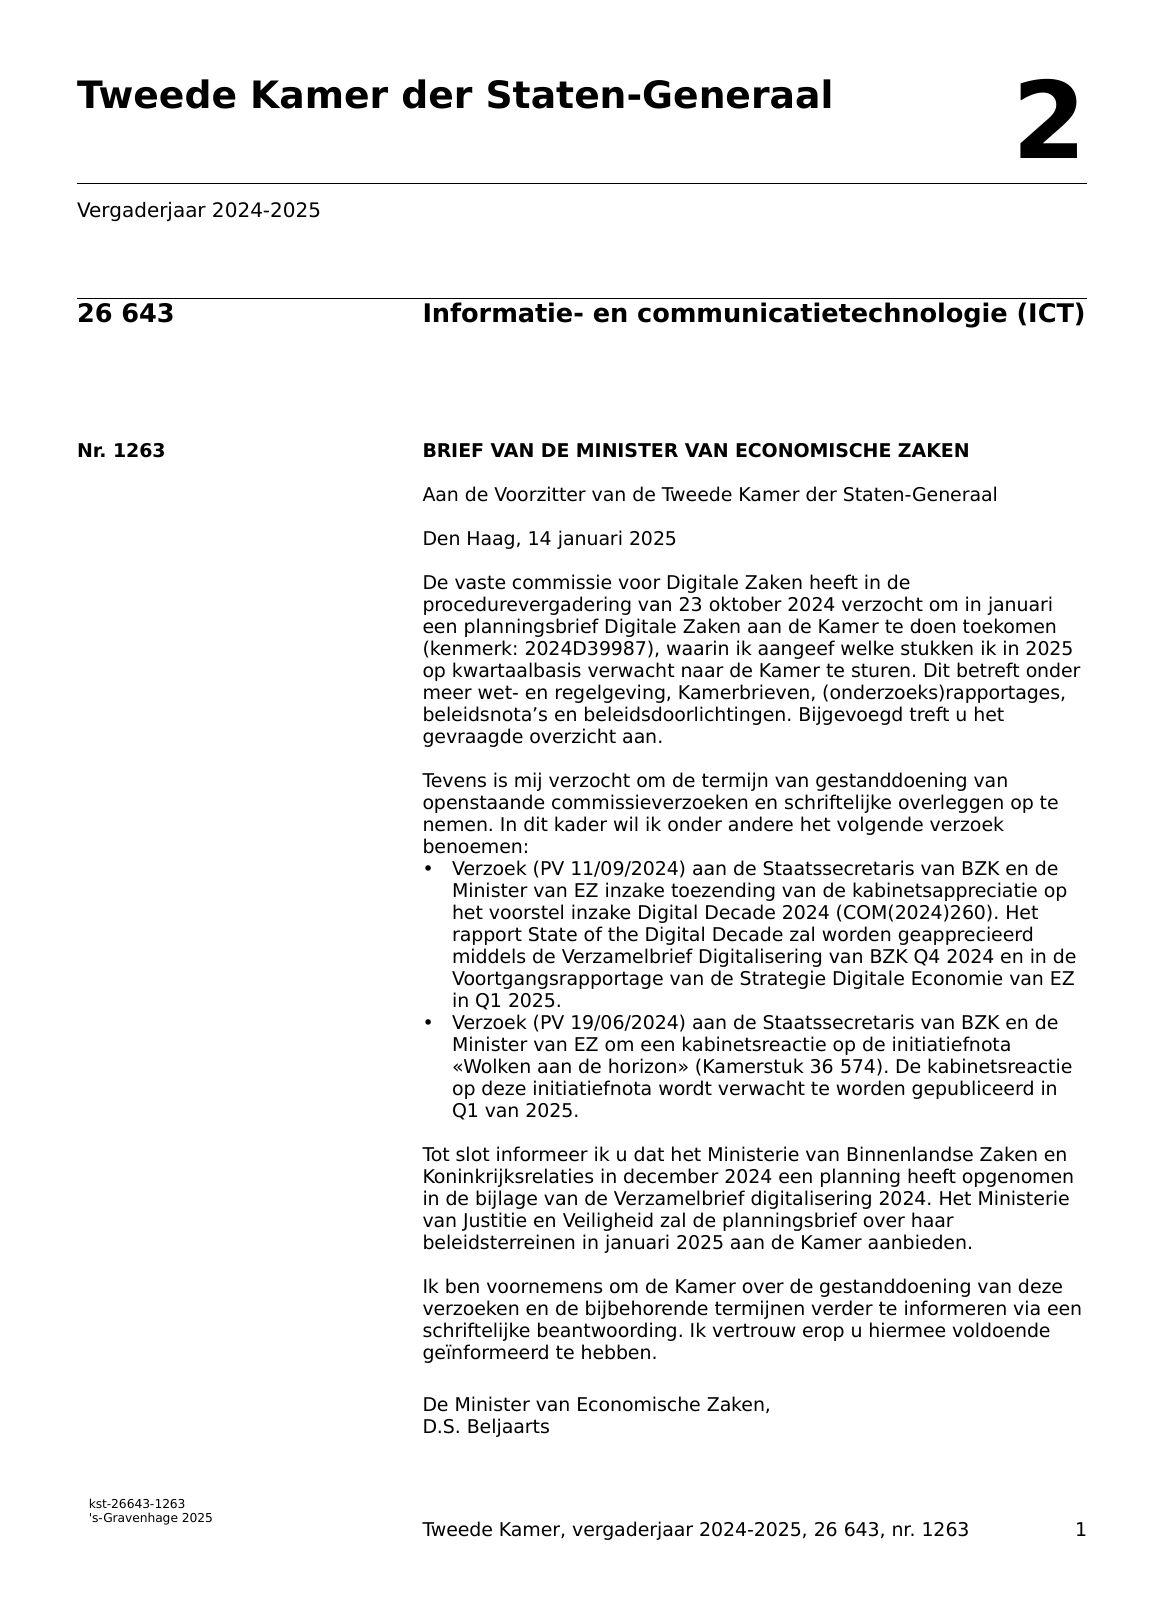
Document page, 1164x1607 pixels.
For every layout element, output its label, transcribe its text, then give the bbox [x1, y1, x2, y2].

text Tot slot informeer ik u dat het Ministerie van Binnenlandse Zaken en Koninkrijksrelaties in december 2024 een planning heeft opgenomen in de bijlage van de Verzamelbrief digitalisering 2024. Het Ministerie van Justitie en Veiligheid zal de planningsbrief over haar beleidsterreinen in januari 2025 aan de Kamer aanbieden. [422, 1144, 1087, 1254]
text • Verzoek (PV 11/09/2024) aan de Staatssecretaris van BZK en de Minister van EZ inzake toezending van de kabinetsappreciatie op het voorstel inzake Digital Decade 2024 (COM(2024)260). Het rapport State of the Digital Decade zal worden geapprecieerd middels de Verzamelbrief Digitalisering van BZK Q4 2024 en in de Voortgangsrapportage van de Strategie Digitale Economie van EZ in Q1 2025. [422, 858, 1087, 1012]
text De Minister van Economische Zaken, D.S. Beljaarts [422, 1394, 1087, 1438]
text 's-Gravenhage 2025 [88, 1511, 323, 1525]
table_header Tweede Kamer der Staten-Generaal [77, 59, 886, 183]
text kst-26643-1263 [88, 1497, 323, 1511]
text Ik ben voornemens om de Kamer over de gestanddoening van deze verzoeken en de bijbehorende termijnen verder te informeren via een schriftelijke beantwoording. Ik vertrouw erop u hiermee voldoende geïnformeerd te hebben. [422, 1276, 1087, 1364]
table_cell Vergaderjaar 2024-2025 [77, 184, 1087, 298]
subtitle 26 643 Informatie- en communicatietechnologie (ICT) [77, 299, 1087, 329]
text Den Haag, 14 januari 2025 [422, 528, 1087, 550]
text Aan de Voorzitter van de Tweede Kamer der Staten-Generaal [422, 484, 1087, 506]
text De vaste commissie voor Digitale Zaken heeft in de procedurevergadering van 23 oktober 2024 verzocht om in januari een planningsbrief Digitale Zaken aan de Kamer te doen toekomen (kenmerk: 2024D39987), waarin ik aangeef welke stukken ik in 2025 op kwartaalbasis verwacht naar de Kamer te sturen. Dit betreft onder meer wet- en regelgeving, Kamerbrieven, (onderzoeks)rapportages, beleidsnota’s en beleidsdoorlichtingen. Bijgevoegd treft u het gevraagde overzicht aan. [422, 572, 1087, 748]
table_header 2 [886, 59, 1087, 183]
text • Verzoek (PV 19/06/2024) aan de Staatssecretaris van BZK en de Minister van EZ om een kabinetsreactie op de initiatiefnota «Wolken aan de horizon» (Kamerstuk 36 574). De kabinetsreactie op deze initiatiefnota wordt verwacht te worden gepubliceerd in Q1 van 2025. [422, 1012, 1087, 1122]
text Tevens is mij verzocht om de termijn van gestanddoening van openstaande commissieverzoeken en schriftelijke overleggen op te nemen. In dit kader wil ik onder andere het volgende verzoek benoemen: [422, 770, 1087, 858]
subtitle Nr. 1263 BRIEF VAN DE MINISTER VAN ECONOMISCHE ZAKEN [77, 440, 1087, 462]
